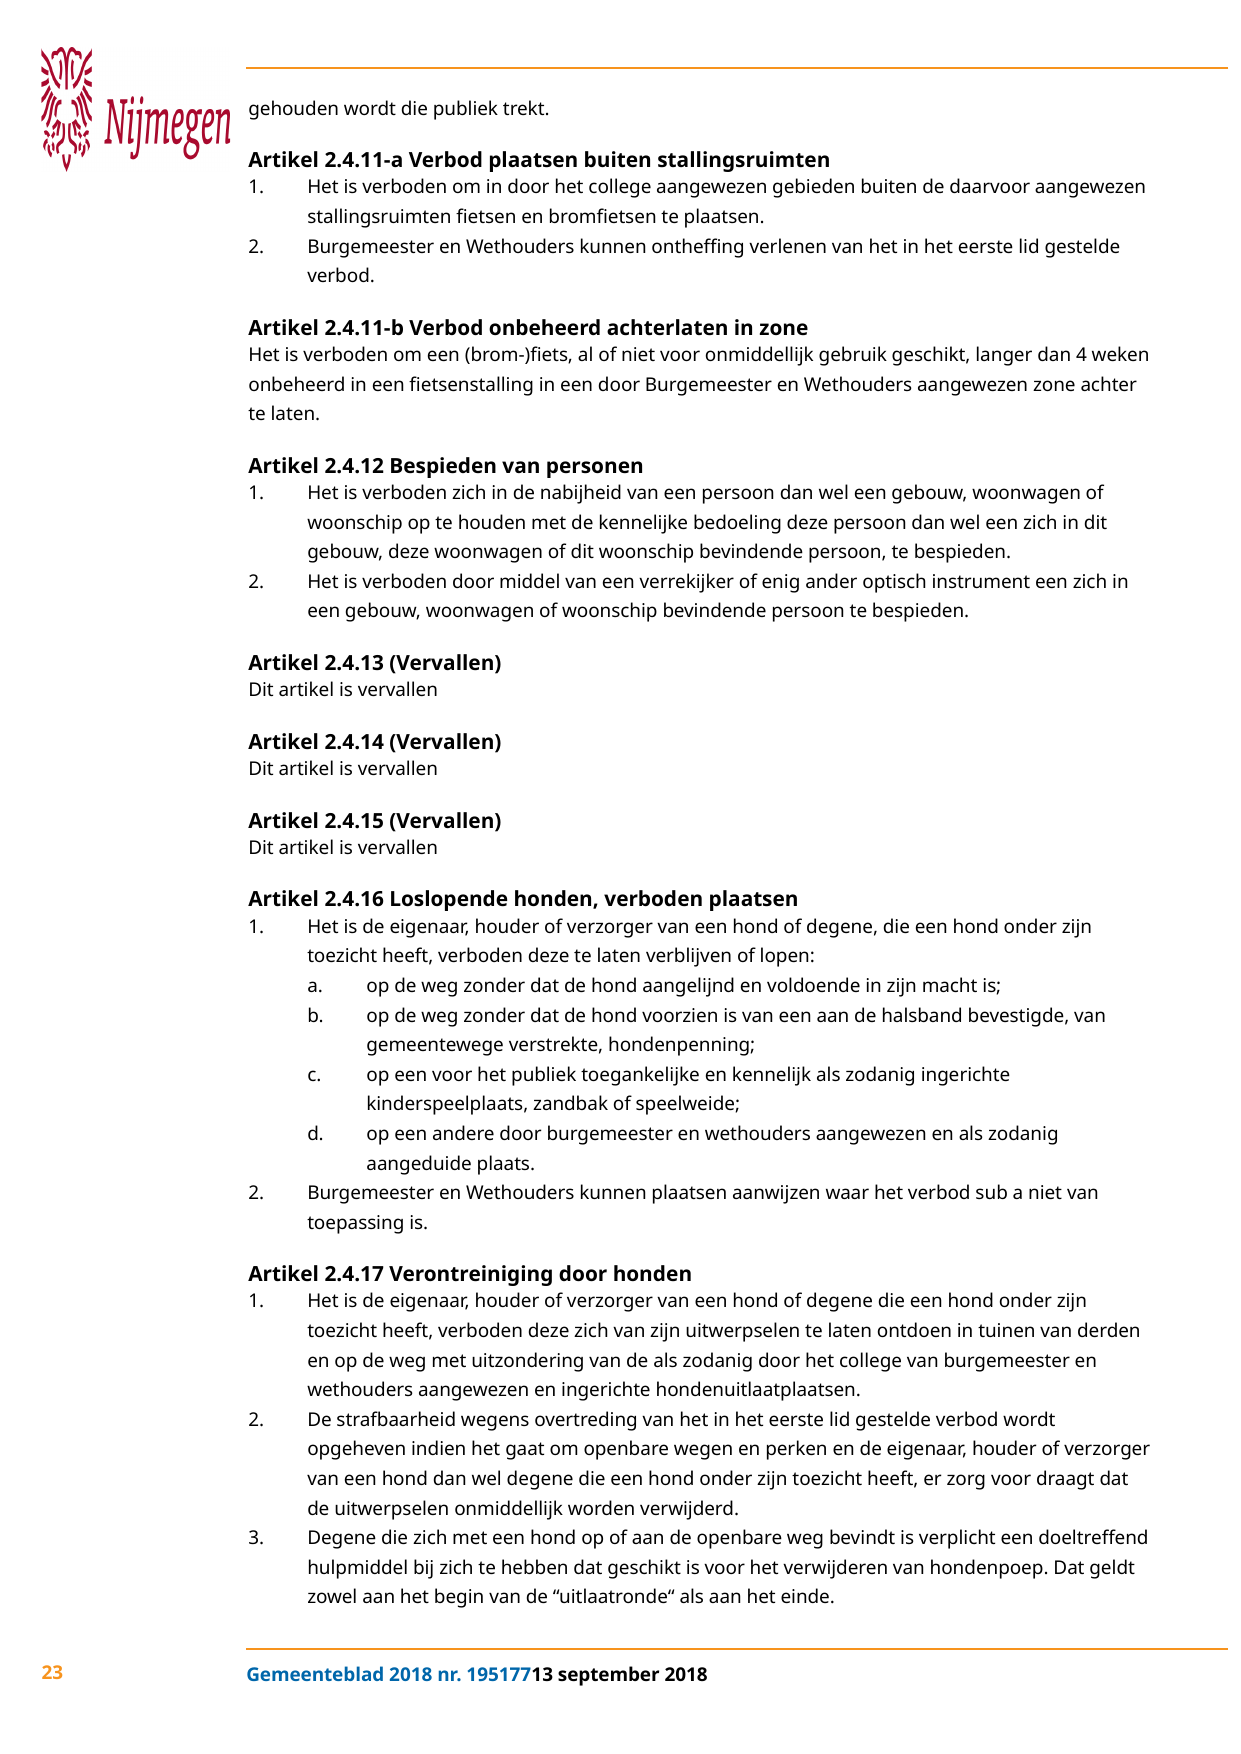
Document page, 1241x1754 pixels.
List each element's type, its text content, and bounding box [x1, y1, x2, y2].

text Artikel 2.4.11-b Verbod onbeheerd achterlaten in zone [248, 313, 1152, 341]
text Artikel 2.4.16 Loslopende honden, verboden plaatsen [248, 884, 1152, 913]
list op een andere door burgemeester en wethouders aangewezen en als zodanig aangeduide plaats. [307, 1120, 1152, 1175]
text Artikel 2.4.13 (Vervallen) [248, 648, 1152, 676]
text Artikel 2.4.11-a Verbod plaatsen buiten stallingsruimten [248, 145, 1152, 174]
list Burgemeester en Wethouders kunnen ontheffing verlenen van het in het eerste lid gestelde verbod. [248, 233, 1152, 288]
list Degene die zich met een hond op of aan de openbare weg bevindt is verplicht een doeltreffend hulpmiddel bij zich te hebben dat geschikt is voor het verwijderen van hondenpoep. Dat geldt zowel aan het begin van de “uitlaatronde“ als aan het einde. [248, 1524, 1152, 1609]
text gehouden wordt die publiek trekt. [248, 95, 1152, 121]
text Het is verboden om een (brom-)fiets, al of niet voor onmiddellijk gebruik geschikt, langer dan 4 weken onbeheerd in een fietsenstalling in een door Burgemeester en Wethouders aangewezen zone achter te laten. [248, 341, 1152, 426]
text Dit artikel is vervallen [248, 676, 1152, 702]
text Artikel 2.4.14 (Vervallen) [248, 727, 1152, 755]
text Artikel 2.4.12 Bespieden van personen [248, 451, 1152, 479]
text Artikel 2.4.17 Verontreiniging door honden [248, 1259, 1152, 1288]
list Het is verboden door middel van een verrekijker of enig ander optisch instrument een zich in een gebouw, woonwagen of woonschip bevindende persoon te bespieden. [248, 568, 1152, 623]
list Het is verboden om in door het college aangewezen gebieden buiten de daarvoor aangewezen stallingsruimten fietsen en bromfietsen te plaatsen. [248, 174, 1152, 229]
picture [41, 47, 231, 172]
list Het is de eigenaar, houder of verzorger van een hond of degene die een hond onder zijn toezicht heeft, verboden deze zich van zijn uitwerpselen te laten ontdoen in tuinen van derden en op de weg met uitzondering van de als zodanig door het college van burgemeester en wethouders aangewezen en ingerichte hondenuitlaatplaatsen. [248, 1288, 1152, 1402]
text Dit artikel is vervallen [248, 834, 1152, 860]
text Dit artikel is vervallen [248, 755, 1152, 781]
list op de weg zonder dat de hond voorzien is van een aan de halsband bevestigde, van gemeentewege verstrekte, hondenpenning; [307, 1002, 1152, 1057]
list Het is de eigenaar, houder of verzorger van een hond of degene, die een hond onder zijn toezicht heeft, verboden deze te laten verblijven of lopen: [248, 913, 1152, 968]
list Het is verboden zich in de nabijheid van een persoon dan wel een gebouw, woonwagen of woonschip op te houden met de kennelijke bedoeling deze persoon dan wel een zich in dit gebouw, deze woonwagen of dit woonschip bevindende persoon, te bespieden. [248, 479, 1152, 564]
list Burgemeester en Wethouders kunnen plaatsen aanwijzen waar het verbod sub a niet van toepassing is. [248, 1179, 1152, 1234]
list op de weg zonder dat de hond aangelijnd en voldoende in zijn macht is; [307, 972, 1152, 998]
text Artikel 2.4.15 (Vervallen) [248, 806, 1152, 834]
list De strafbaarheid wegens overtreding van het in het eerste lid gestelde verbod wordt opgeheven indien het gaat om openbare wegen en perken en de eigenaar, houder of verzorger van een hond dan wel degene die een hond onder zijn toezicht heeft, er zorg voor draagt dat de uitwerpselen onmiddellijk worden verwijderd. [248, 1406, 1152, 1521]
list op een voor het publiek toegankelijke en kennelijk als zodanig ingerichte kinderspeelplaats, zandbak of speelweide; [307, 1061, 1152, 1116]
